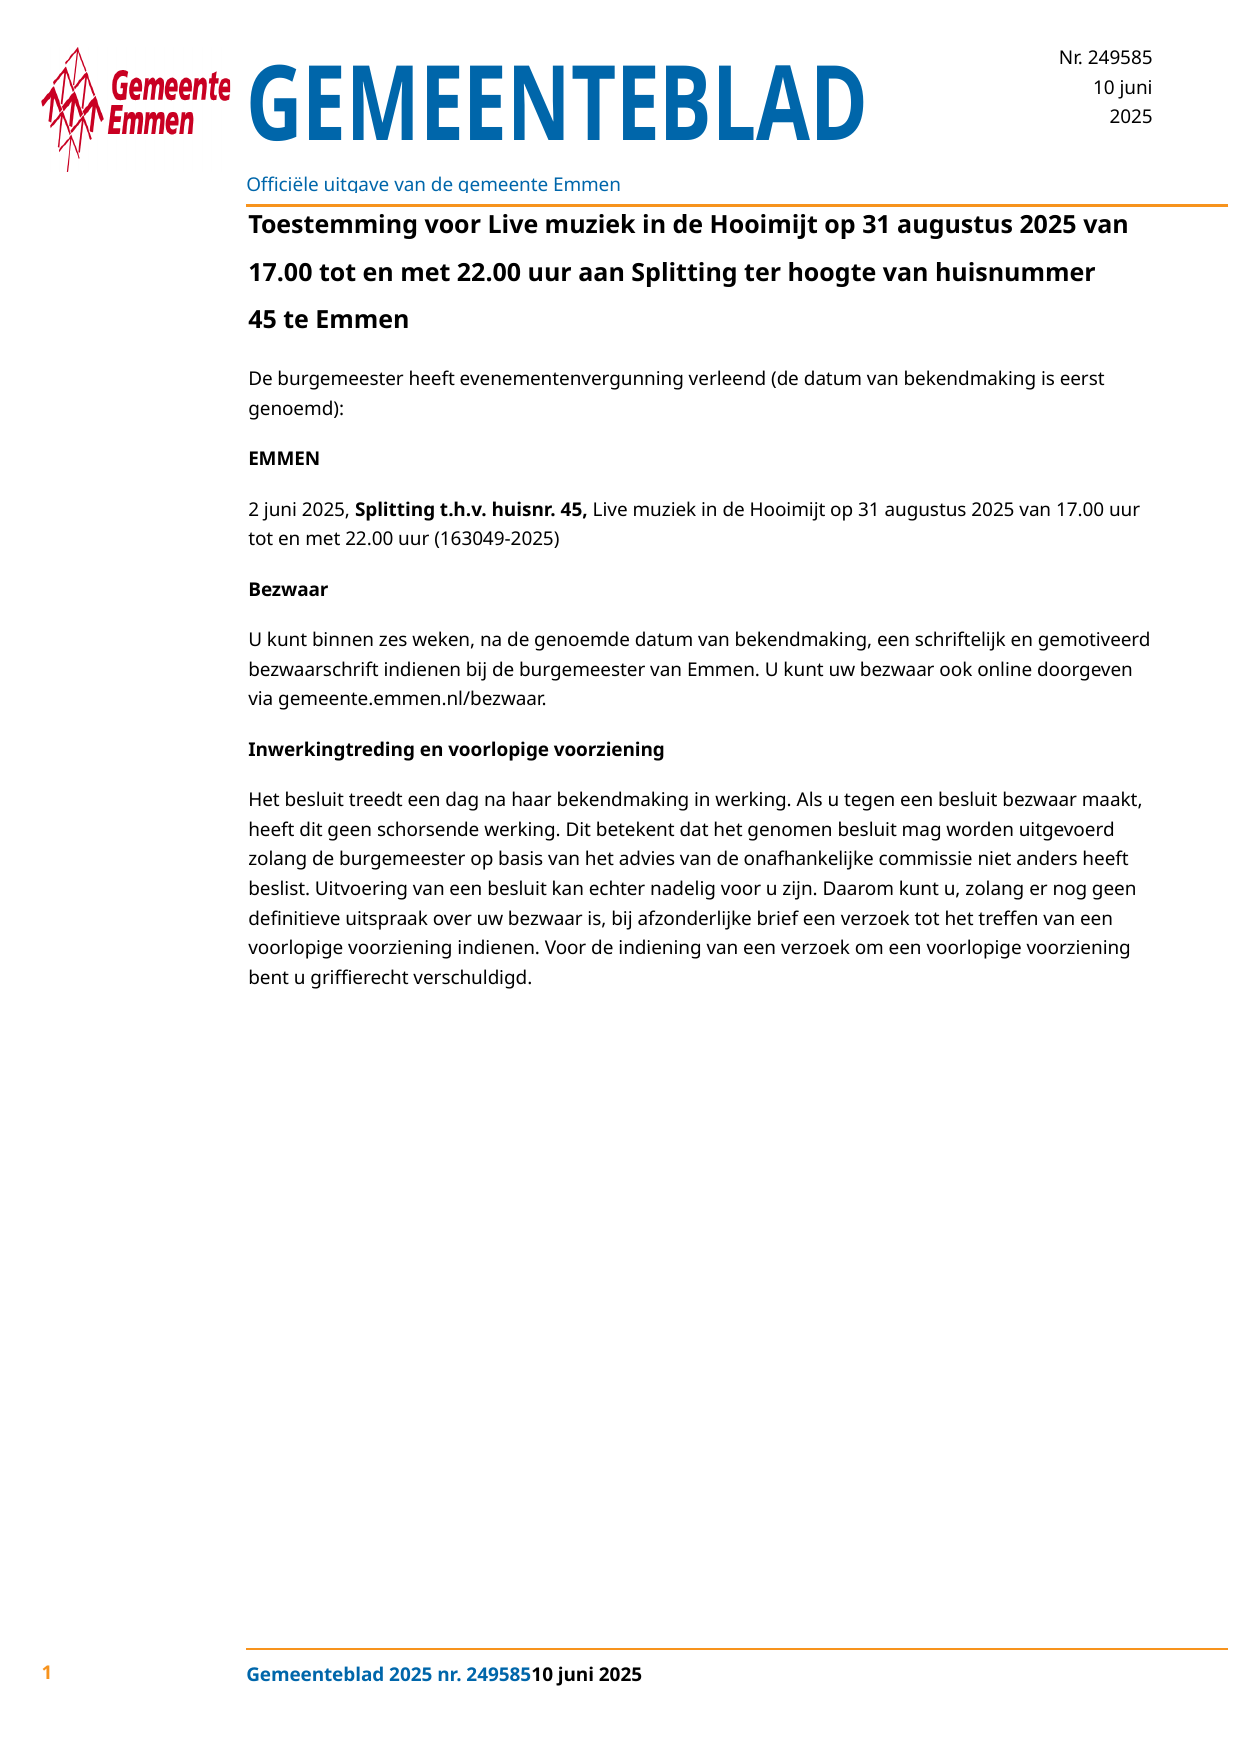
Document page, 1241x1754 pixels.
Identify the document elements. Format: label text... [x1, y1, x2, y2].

text Toestemming voor Live muziek in de Hooimijt op 31 augustus 2025 van 17.00 tot en met 22.00 uur aan Splitting ter hoogte van huisnummer 45 te Emmen [248, 207, 1152, 336]
text De burgemeester heeft evenementenvergunning verleend (de datum van bekendmaking is eerst genoemd): [248, 366, 1152, 421]
text U kunt binnen zes weken, na de genoemde datum van bekendmaking, een schriftelijk en gemotiveerd bezwaarschrift indienen bij de burgemeester van Emmen. U kunt uw bezwaar ook online doorgeven via gemeente.emmen.nl/bezwaar. [248, 626, 1152, 711]
text EMMEN [248, 446, 1152, 471]
text Het besluit treedt een dag na haar bekendmaking in werking. Als u tegen een besluit bezwaar maakt, heeft dit geen schorsende werking. Dit betekent dat het genomen besluit mag worden uitgevoerd zolang de burgemeester op basis van het advies van de onafhankelijke commissie niet anders heeft beslist. Uitvoering van een besluit kan echter nadelig voor u zijn. Daarom kunt u, zolang er nog geen definitieve uitspraak over uw bezwaar is, bij afzonderlijke brief een verzoek tot het treffen van een voorlopige voorziening indienen. Voor de indiening van een verzoek om een voorlopige voorziening bent u griffierecht verschuldigd. [248, 786, 1152, 989]
text Bezwaar [248, 576, 1152, 602]
picture [41, 47, 231, 172]
text 2 juni 2025, Splitting t.h.v. huisnr. 45, Live muziek in de Hooimijt op 31 augustus 2025 van 17.00 uur tot en met 22.00 uur (163049-2025) [248, 496, 1152, 551]
text Inwerkingtreding en voorlopige voorziening [248, 736, 1152, 762]
